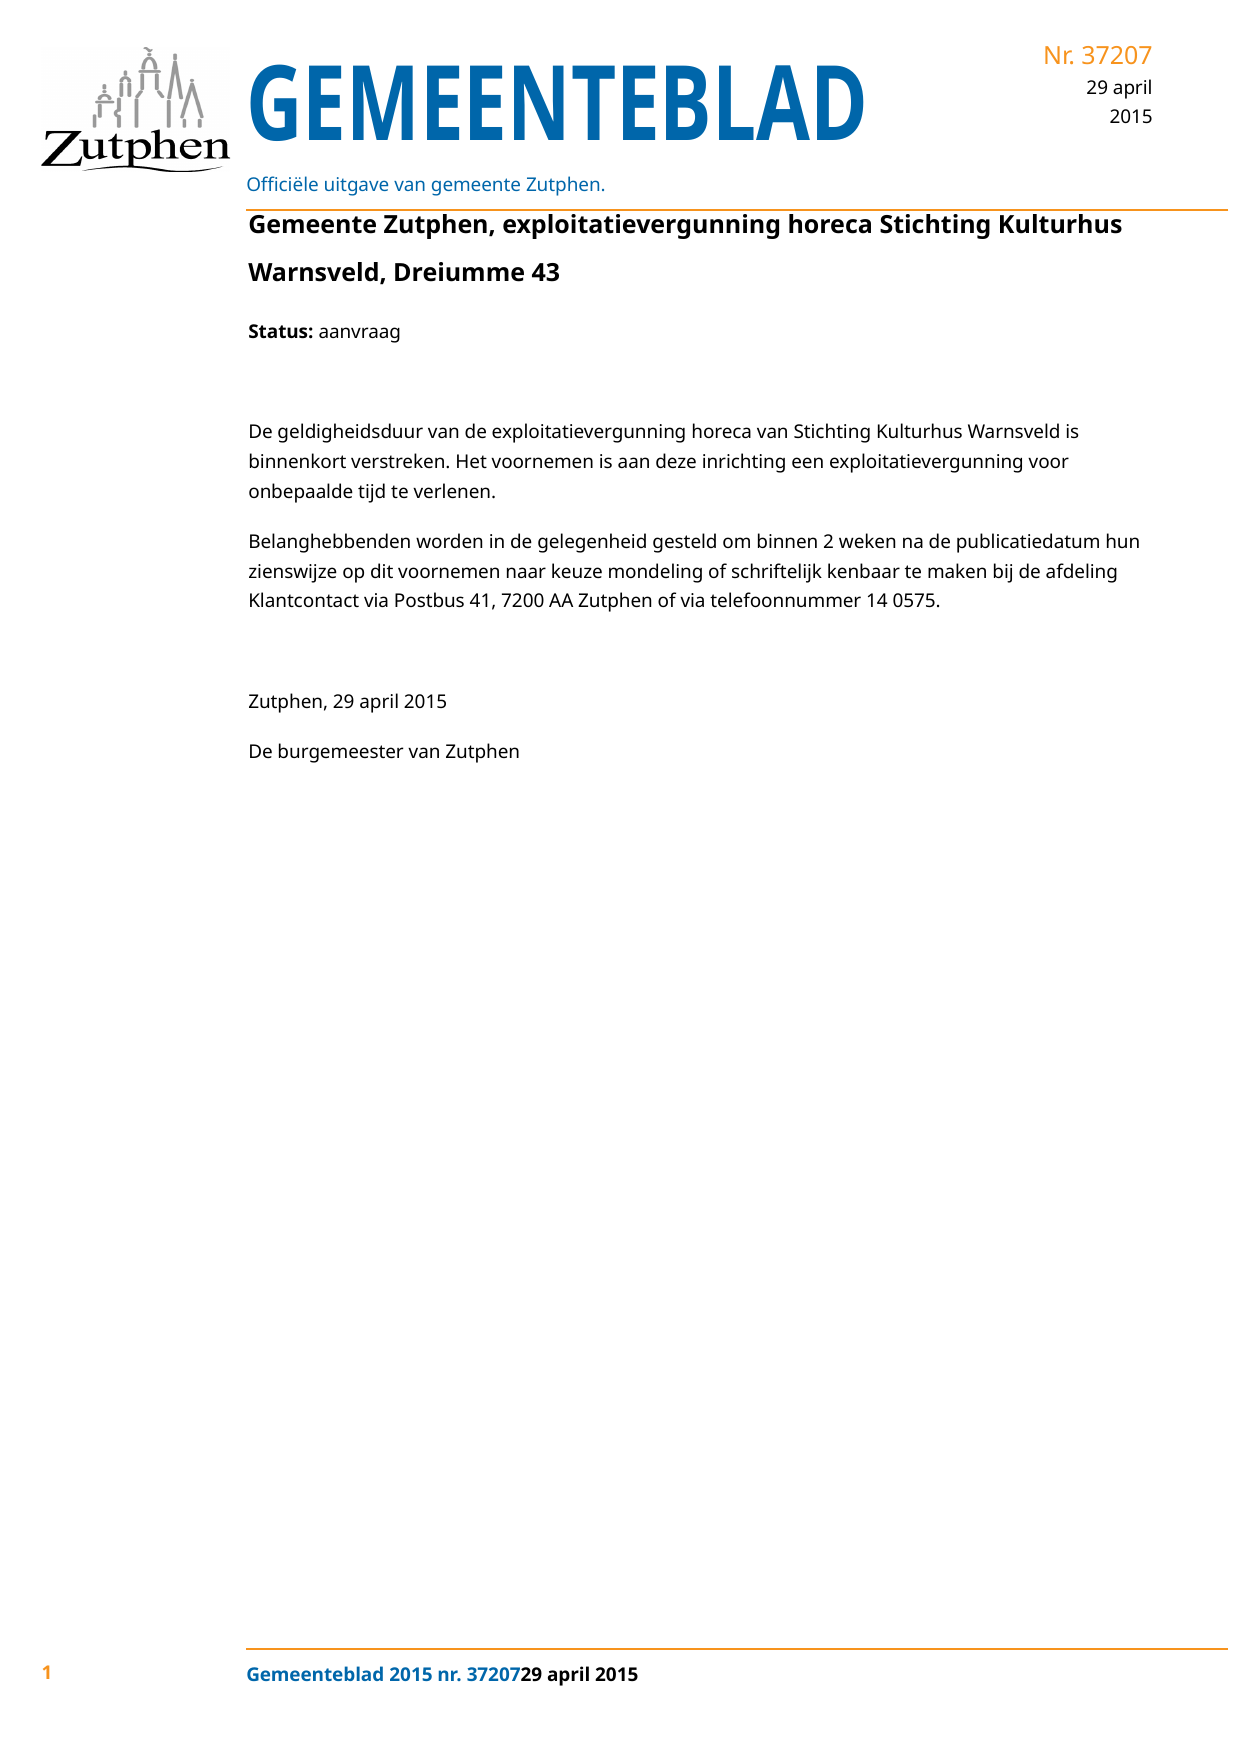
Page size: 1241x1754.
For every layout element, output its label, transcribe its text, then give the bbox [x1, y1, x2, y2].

text Zutphen, 29 april 2015 [248, 688, 1152, 714]
text De geldigheidsduur van de exploitatievergunning horeca van Stichting Kulturhus Warnsveld is binnenkort verstreken. Het voornemen is aan deze inrichting een exploitatievergunning voor onbepaalde tijd te verlenen. [248, 419, 1152, 504]
text Status: aanvraag [248, 318, 1152, 344]
text Gemeente Zutphen, exploitatievergunning horeca Stichting Kulturhus Warnsveld, Dreiumme 43 [248, 211, 1152, 288]
picture [41, 47, 231, 172]
text De burgemeester van Zutphen [248, 739, 1152, 764]
text Belanghebbenden worden in de gelegenheid gesteld om binnen 2 weken na de publicatiedatum hun zienswijze op dit voornemen naar keuze mondeling of schriftelijk kenbaar te maken bij de afdeling Klantcontact via Postbus 41, 7200 AA Zutphen of via telefoonnummer 14 0575. [248, 528, 1152, 613]
